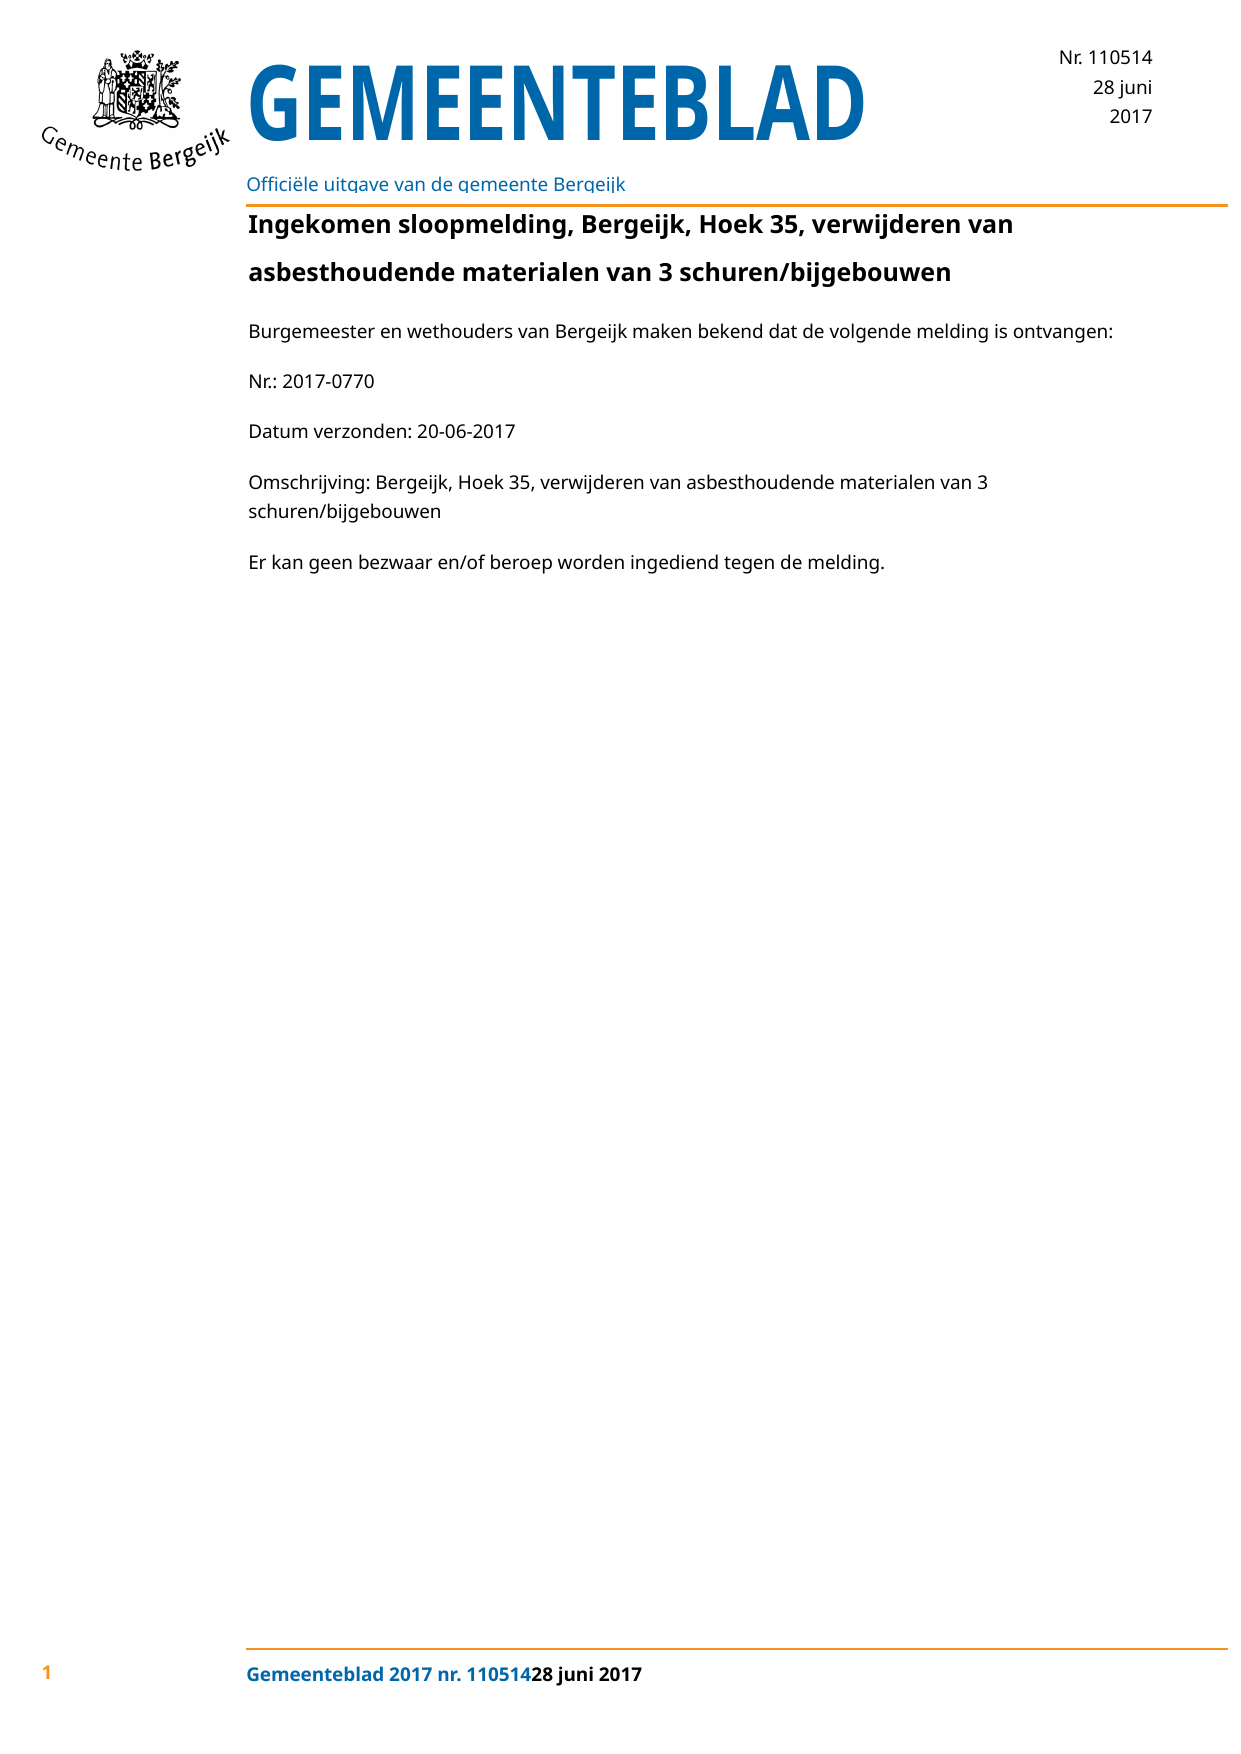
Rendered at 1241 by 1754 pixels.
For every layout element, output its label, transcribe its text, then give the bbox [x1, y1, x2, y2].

text Nr.: 2017-0770 [248, 368, 1152, 394]
text Burgemeester en wethouders van Bergeijk maken bekend dat de volgende melding is ontvangen: [248, 318, 1152, 344]
picture [41, 47, 231, 172]
text Datum verzonden: 20-06-2017 [248, 419, 1152, 444]
text Er kan geen bezwaar en/of beroep worden ingediend tegen de melding. [248, 549, 1152, 575]
text Ingekomen sloopmelding, Bergeijk, Hoek 35, verwijderen van asbesthoudende materialen van 3 schuren/bijgebouwen [248, 207, 1152, 288]
text Omschrijving: Bergeijk, Hoek 35, verwijderen van asbesthoudende materialen van 3 schuren/bijgebouwen [248, 469, 1152, 524]
